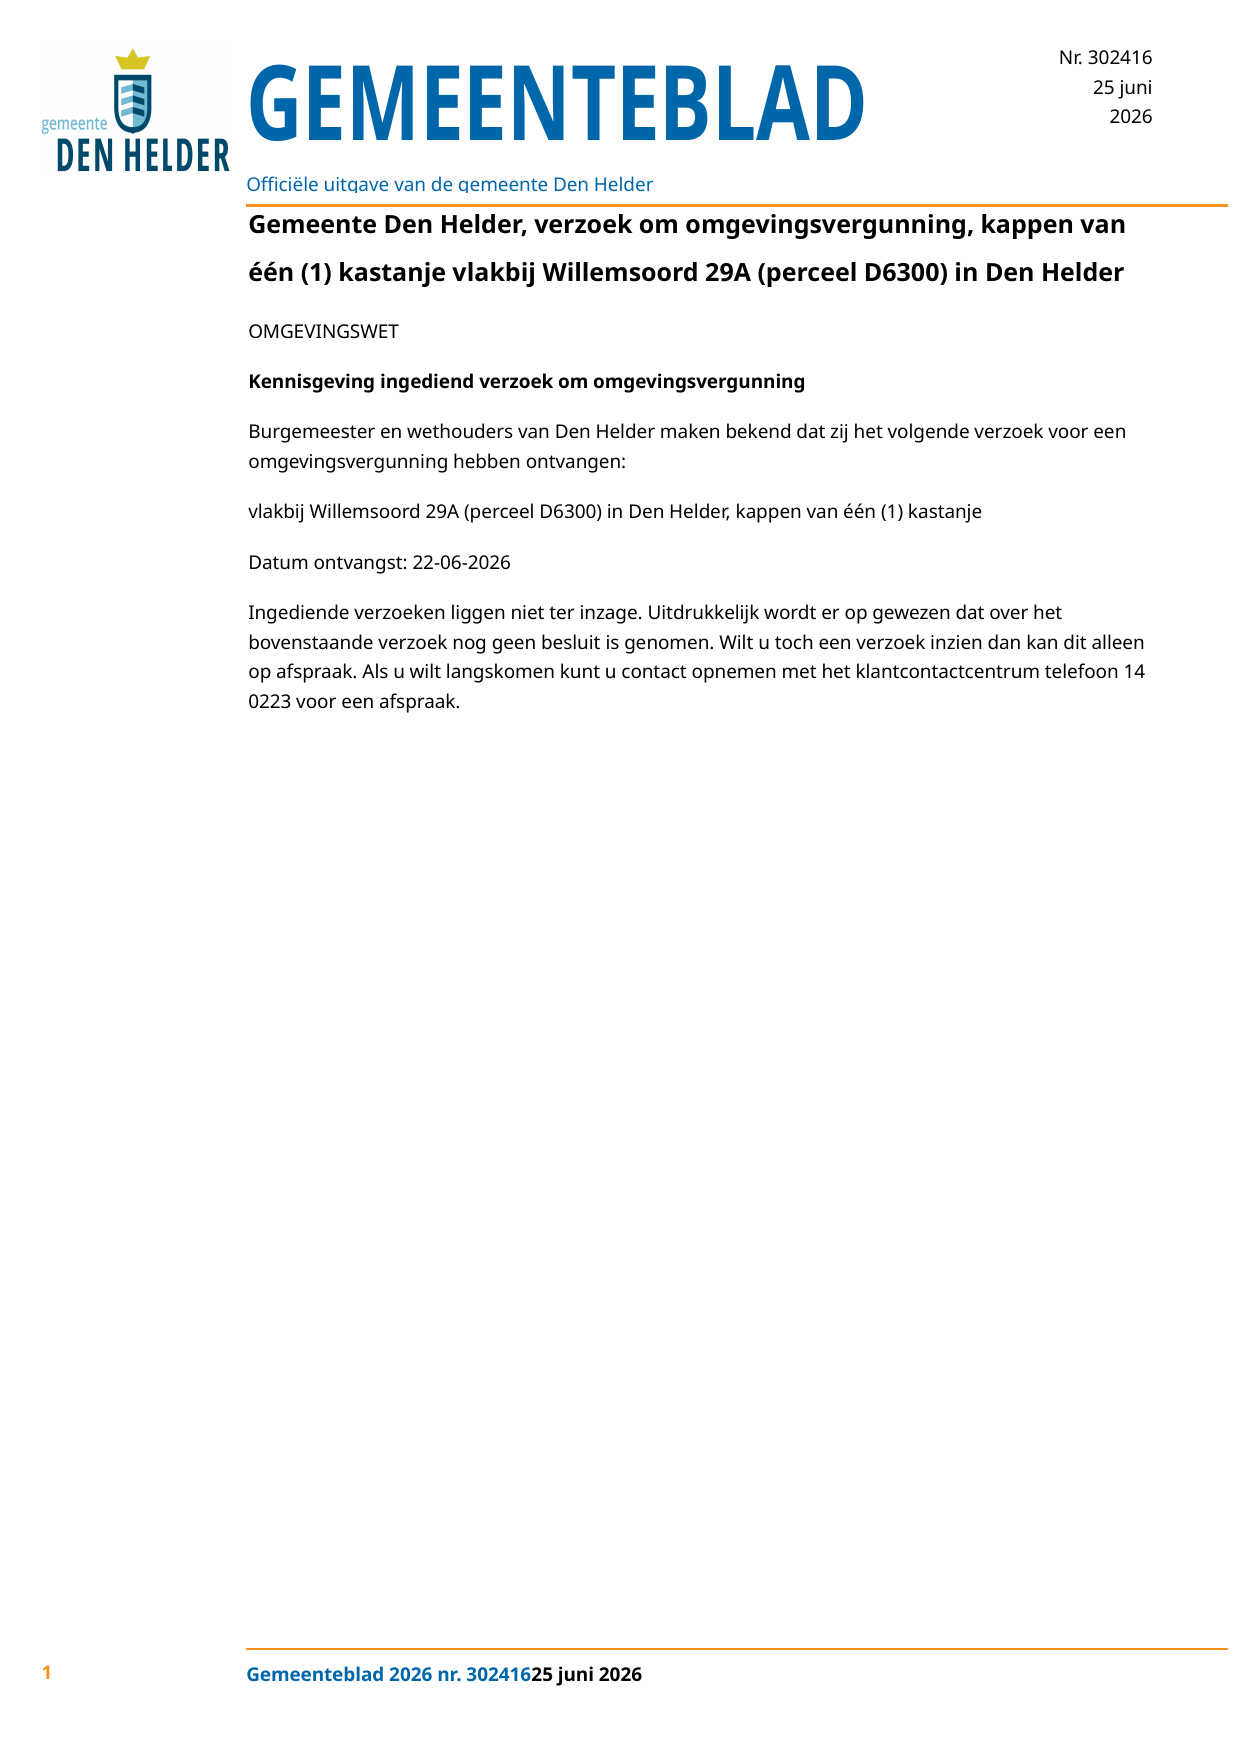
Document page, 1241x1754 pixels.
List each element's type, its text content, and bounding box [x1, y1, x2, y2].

text Datum ontvangst: 22-06-2026 [248, 549, 1152, 575]
picture [130, 157, 135, 172]
text Kennisgeving ingediend verzoek om omgevingsvergunning [248, 368, 1152, 394]
text OMGEVINGSWET [248, 318, 1152, 344]
picture [63, 144, 68, 165]
picture [182, 144, 187, 165]
picture [41, 47, 231, 172]
text Burgemeester en wethouders van Den Helder maken bekend dat zij het volgende verzoek voor een omgevingsvergunning hebben ontvangen: [248, 419, 1152, 474]
picture [100, 154, 106, 172]
picture [220, 160, 224, 172]
text Gemeente Den Helder, verzoek om omgevingsvergunning, kappen van één (1) kastanje vlakbij Willemsoord 29A (perceel D6300) in Den Helder [248, 207, 1152, 288]
text Ingediende verzoeken liggen niet ter inzage. Uitdrukkelijk wordt er op gewezen dat over het bovenstaande verzoek nog geen besluit is genomen. Wilt u toch een verzoek inzien dan kan dit alleen op afspraak. Als u wilt langskomen kunt u contact opnemen met het klantcontactcentrum telefoon 14 0223 voor een afspraak. [248, 599, 1152, 714]
text vlakbij Willemsoord 29A (perceel D6300) in Den Helder, kappen van één (1) kastanje [248, 499, 1152, 524]
